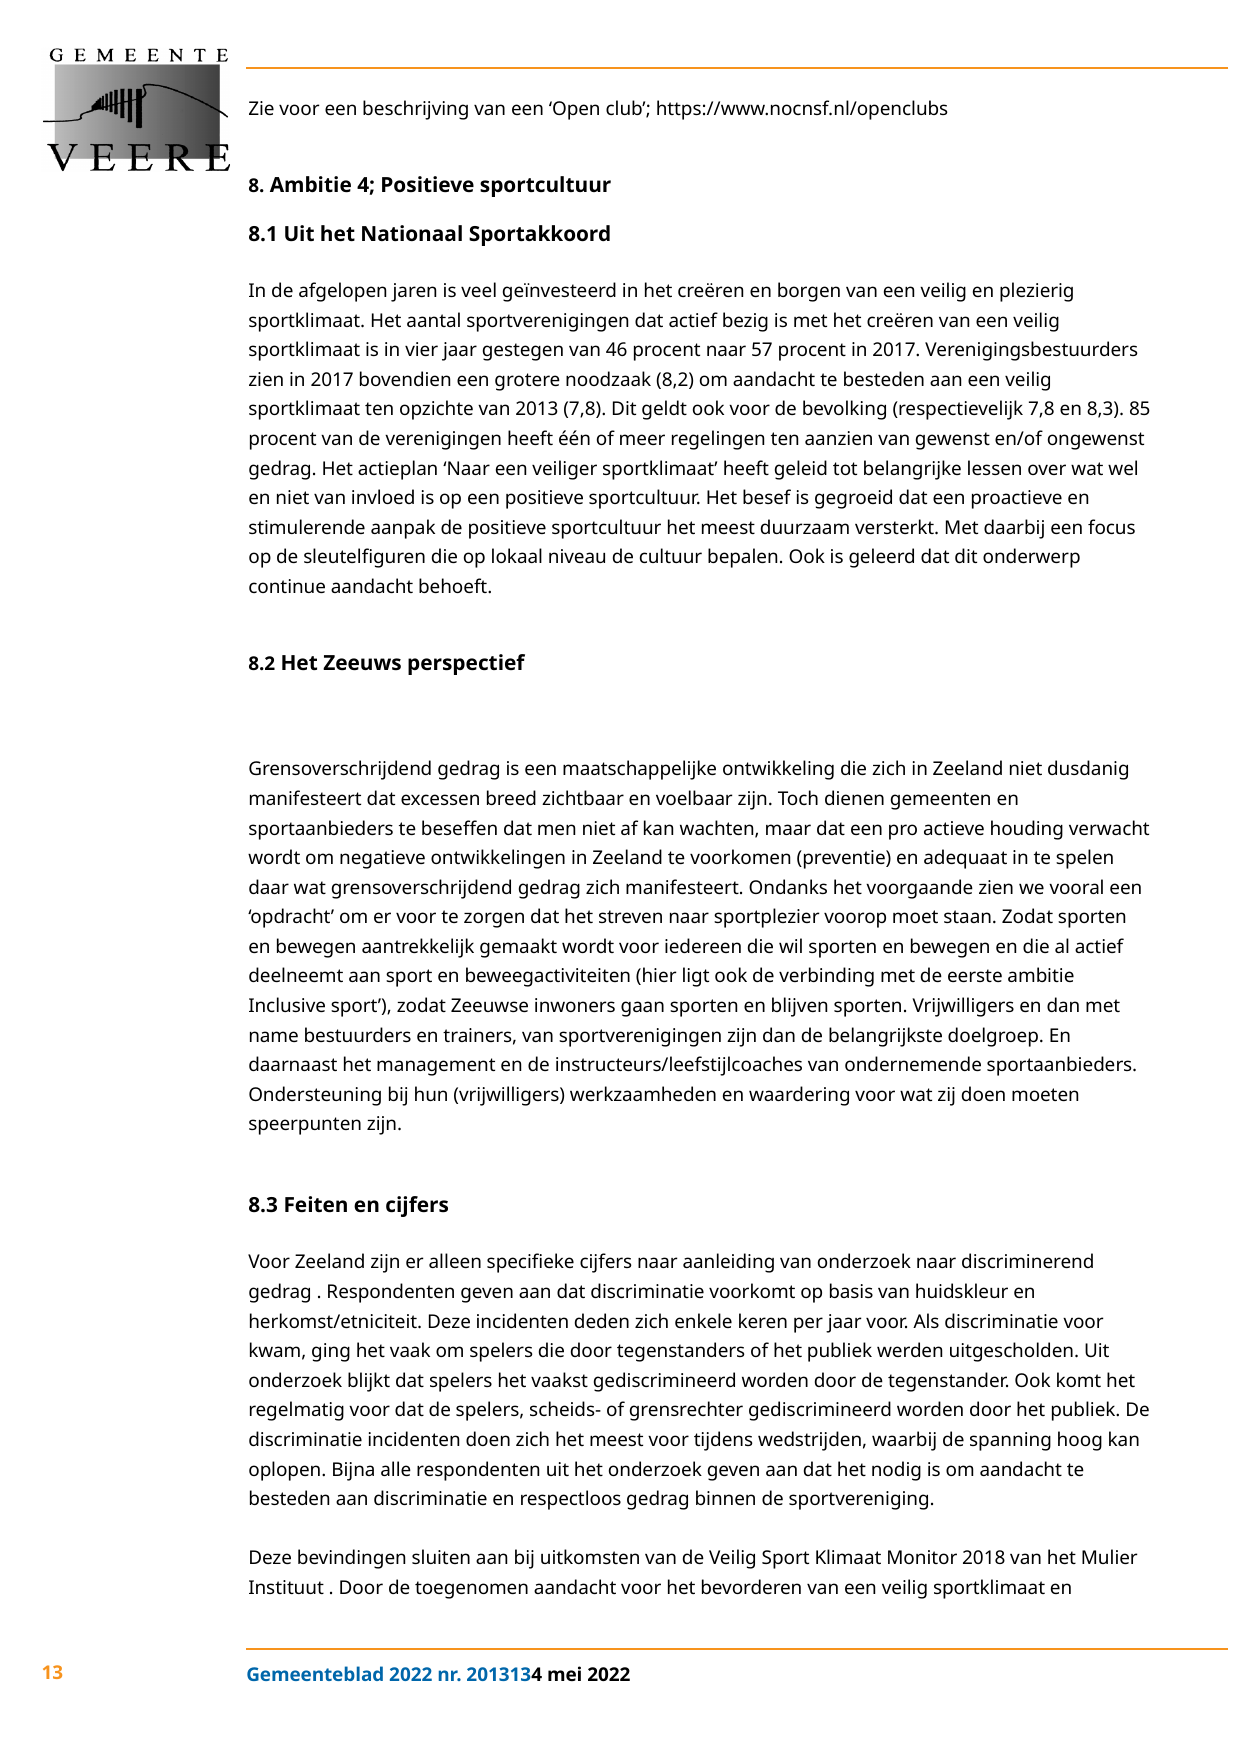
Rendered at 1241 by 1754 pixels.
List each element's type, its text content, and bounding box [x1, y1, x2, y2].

text 8. Ambitie 4; Positieve sportcultuur [248, 170, 1152, 198]
text In de afgelopen jaren is veel geïnvesteerd in het creëren en borgen van een veilig en plezierig sportklimaat. Het aantal sportverenigingen dat actief bezig is met het creëren van een veilig sportklimaat is in vier jaar gestegen van 46 procent naar 57 procent in 2017. Verenigingsbestuurders zien in 2017 bovendien een grotere noodzaak (8,2) om aandacht te besteden aan een veilig sportklimaat ten opzichte van 2013 (7,8). Dit geldt ook voor de bevolking (respectievelijk 7,8 en 8,3). 85 procent van de verenigingen heeft één of meer regelingen ten aanzien van gewenst en/of ongewenst gedrag. Het actieplan ‘Naar een veiliger sportklimaat’ heeft geleid tot belangrijke lessen over wat wel en niet van invloed is op een positieve sportcultuur. Het besef is gegroeid dat een proactieve en stimulerende aanpak de positieve sportcultuur het meest duurzaam versterkt. Met daarbij een focus op de sleutelfiguren die op lokaal niveau de cultuur bepalen. Ook is geleerd dat dit onderwerp continue aandacht behoeft. [248, 277, 1152, 599]
text 8.1 Uit het Nationaal Sportakkoord [248, 219, 1152, 248]
text Zie voor een beschrijving van een ‘Open club’; https://www.nocnsf.nl/openclubs [248, 95, 1152, 121]
text Grensoverschrijdend gedrag is een maatschappelijke ontwikkeling die zich in Zeeland niet dusdanig manifesteert dat excessen breed zichtbaar en voelbaar zijn. Toch dienen gemeenten en sportaanbieders te beseffen dat men niet af kan wachten, maar dat een pro actieve houding verwacht wordt om negatieve ontwikkelingen in Zeeland te voorkomen (preventie) en adequaat in te spelen daar wat grensoverschrijdend gedrag zich manifesteert. Ondanks het voorgaande zien we vooral een ‘opdracht’ om er voor te zorgen dat het streven naar sportplezier voorop moet staan. Zodat sporten en bewegen aantrekkelijk gemaakt wordt voor iedereen die wil sporten en bewegen en die al actief deelneemt aan sport en beweegactiviteiten (hier ligt ook de verbinding met de eerste ambitie Inclusive sport’), zodat Zeeuwse inwoners gaan sporten en blijven sporten. Vrijwilligers en dan met name bestuurders en trainers, van sportverenigingen zijn dan de belangrijkste doelgroep. En daarnaast het management en de instructeurs/leefstijlcoaches van ondernemende sportaanbieders. Ondersteuning bij hun (vrijwilligers) werkzaamheden en waardering voor wat zij doen moeten speerpunten zijn. [248, 756, 1152, 1136]
text Deze bevindingen sluiten aan bij uitkomsten van de Veilig Sport Klimaat Monitor 2018 van het Mulier Instituut . Door de toegenomen aandacht voor het bevorderen van een veilig sportklimaat en [248, 1544, 1152, 1600]
picture [41, 47, 231, 172]
text 8.3 Feiten en cijfers [248, 1191, 1152, 1219]
text Voor Zeeland zijn er alleen specifieke cijfers naar aanleiding van onderzoek naar discriminerend gedrag . Respondenten geven aan dat discriminatie voorkomt op basis van huidskleur en herkomst/etniciteit. Deze incidenten deden zich enkele keren per jaar voor. Als discriminatie voor kwam, ging het vaak om spelers die door tegenstanders of het publiek werden uitgescholden. Uit onderzoek blijkt dat spelers het vaakst gediscrimineerd worden door de tegenstander. Ook komt het regelmatig voor dat de spelers, scheids- of grensrechter gediscrimineerd worden door het publiek. De discriminatie incidenten doen zich het meest voor tijdens wedstrijden, waarbij de spanning hoog kan oplopen. Bijna alle respondenten uit het onderzoek geven aan dat het nodig is om aandacht te besteden aan discriminatie en respectloos gedrag binnen de sportvereniging. [248, 1249, 1152, 1511]
text 8.2 Het Zeeuws perspectief [248, 648, 1152, 677]
